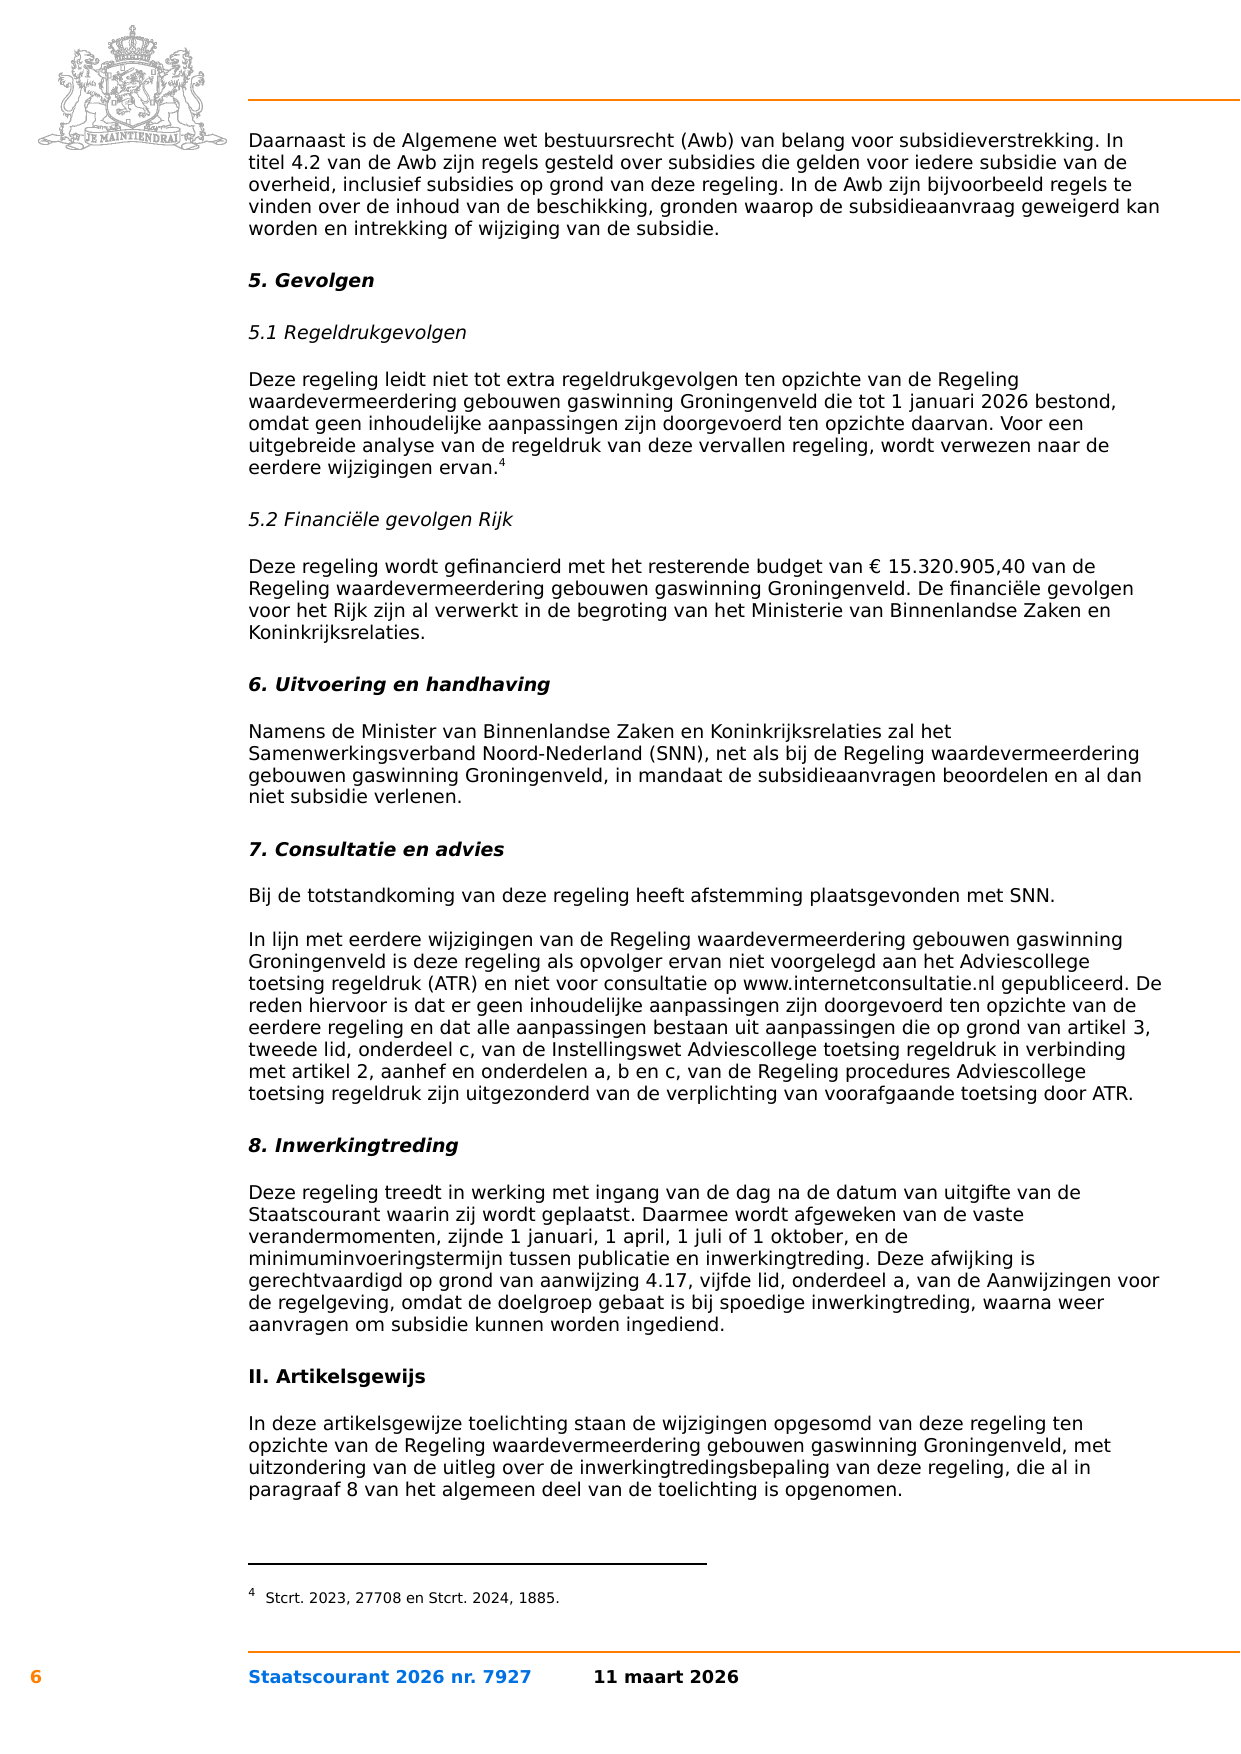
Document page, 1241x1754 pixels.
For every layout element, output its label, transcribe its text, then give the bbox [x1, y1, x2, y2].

text In lijn met eerdere wijzigingen van de Regeling waardevermeerdering gebouwen gaswinning Groningenveld is deze regeling als opvolger ervan niet voorgelegd aan het Adviescollege toetsing regeldruk (ATR) en niet voor consultatie op www.internetconsultatie.nl gepubliceerd. De reden hiervoor is dat er geen inhoudelijke aanpassingen zijn doorgevoerd ten opzichte van de eerdere regeling en dat alle aanpassingen bestaan uit aanpassingen die op grond van artikel 3, tweede lid, onderdeel c, van de Instellingswet Adviescollege toetsing regeldruk in verbinding met artikel 2, aanhef en onderdelen a, b en c, van de Regeling procedures Adviescollege toetsing regeldruk zijn uitgezonderd van de verplichting van voorafgaande toetsing door ATR. [248, 929, 1163, 1105]
text Deze regeling leidt niet tot extra regeldrukgevolgen ten opzichte van de Regeling waardevermeerdering gebouwen gaswinning Groningenveld die tot 1 januari 2026 bestond, omdat geen inhoudelijke aanpassingen zijn doorgevoerd ten opzichte daarvan. Voor een uitgebreide analyse van de regeldruk van deze vervallen regeling, wordt verwezen naar de eerdere wijzigingen ervan. [248, 369, 1163, 479]
text Namens de Minister van Binnenlandse Zaken en Koninkrijksrelaties zal het Samenwerkingsverband Noord-Nederland (SNN), net als bij de Regeling waardevermeerdering gebouwen gaswinning Groningenveld, in mandaat de subsidieaanvragen beoordelen en al dan niet subsidie verlenen. [248, 721, 1163, 808]
subtitle 5.2 Financiële gevolgen Rijk [248, 509, 1163, 531]
subtitle 5. Gevolgen [248, 270, 1163, 292]
subtitle 8. Inwerkingtreding [248, 1135, 1163, 1157]
subtitle 6. Uitvoering en handhaving [248, 673, 1163, 696]
text Deze regeling wordt gefinancierd met het resterende budget van € 15.320.905,40 van de Regeling waardevermeerdering gebouwen gaswinning Groningenveld. De financiële gevolgen voor het Rijk zijn al verwerkt in de begroting van het Ministerie van Binnenlandse Zaken en Koninkrijksrelaties. [248, 556, 1163, 643]
subtitle 7. Consultatie en advies [248, 838, 1163, 860]
text Daarnaast is de Algemene wet bestuursrecht (Awb) van belang voor subsidieverstrekking. In titel 4.2 van de Awb zijn regels gesteld over subsidies die gelden voor iedere subsidie van de overheid, inclusief subsidies op grond van deze regeling. In de Awb zijn bijvoorbeeld regels te vinden over de inhoud van de beschikking, gronden waarop de subsidieaanvraag geweigerd kan worden en intrekking of wijziging van de subsidie. [248, 130, 1163, 240]
text Bij de totstandkoming van deze regeling heeft afstemming plaatsgevonden met SNN. [248, 885, 1163, 907]
text In deze artikelsgewijze toelichting staan de wijzigingen opgesomd van deze regeling ten opzichte van de Regeling waardevermeerdering gebouwen gaswinning Groningenveld, met uitzondering van de uitleg over de inwerkingtredingsbepaling van deze regeling, die al in paragraaf 8 van het algemeen deel van de toelichting is opgenomen. [248, 1413, 1163, 1501]
subtitle 5.1 Regeldrukgevolgen [248, 322, 1163, 344]
text Deze regeling treedt in werking met ingang van de dag na de datum van uitgifte van de Staatscourant waarin zij wordt geplaatst. Daarmee wordt afgeweken van de vaste verandermomenten, zijnde 1 januari, 1 april, 1 juli of 1 oktober, en de minimuminvoeringstermijn tussen publicatie en inwerkingtreding. Deze afwijking is gerechtvaardigd op grond van aanwijzing 4.17, vijfde lid, onderdeel a, van de Aanwijzingen voor de regelgeving, omdat de doelgroep gebaat is bij spoedige inwerkingtreding, waarna weer aanvragen om subsidie kunnen worden ingediend. [248, 1182, 1163, 1336]
subtitle II. Artikelsgewijs [248, 1366, 1163, 1388]
text Stcrt. 2023, 27708 en Stcrt. 2024, 1885. [248, 1586, 1163, 1608]
picture [38, 25, 227, 150]
